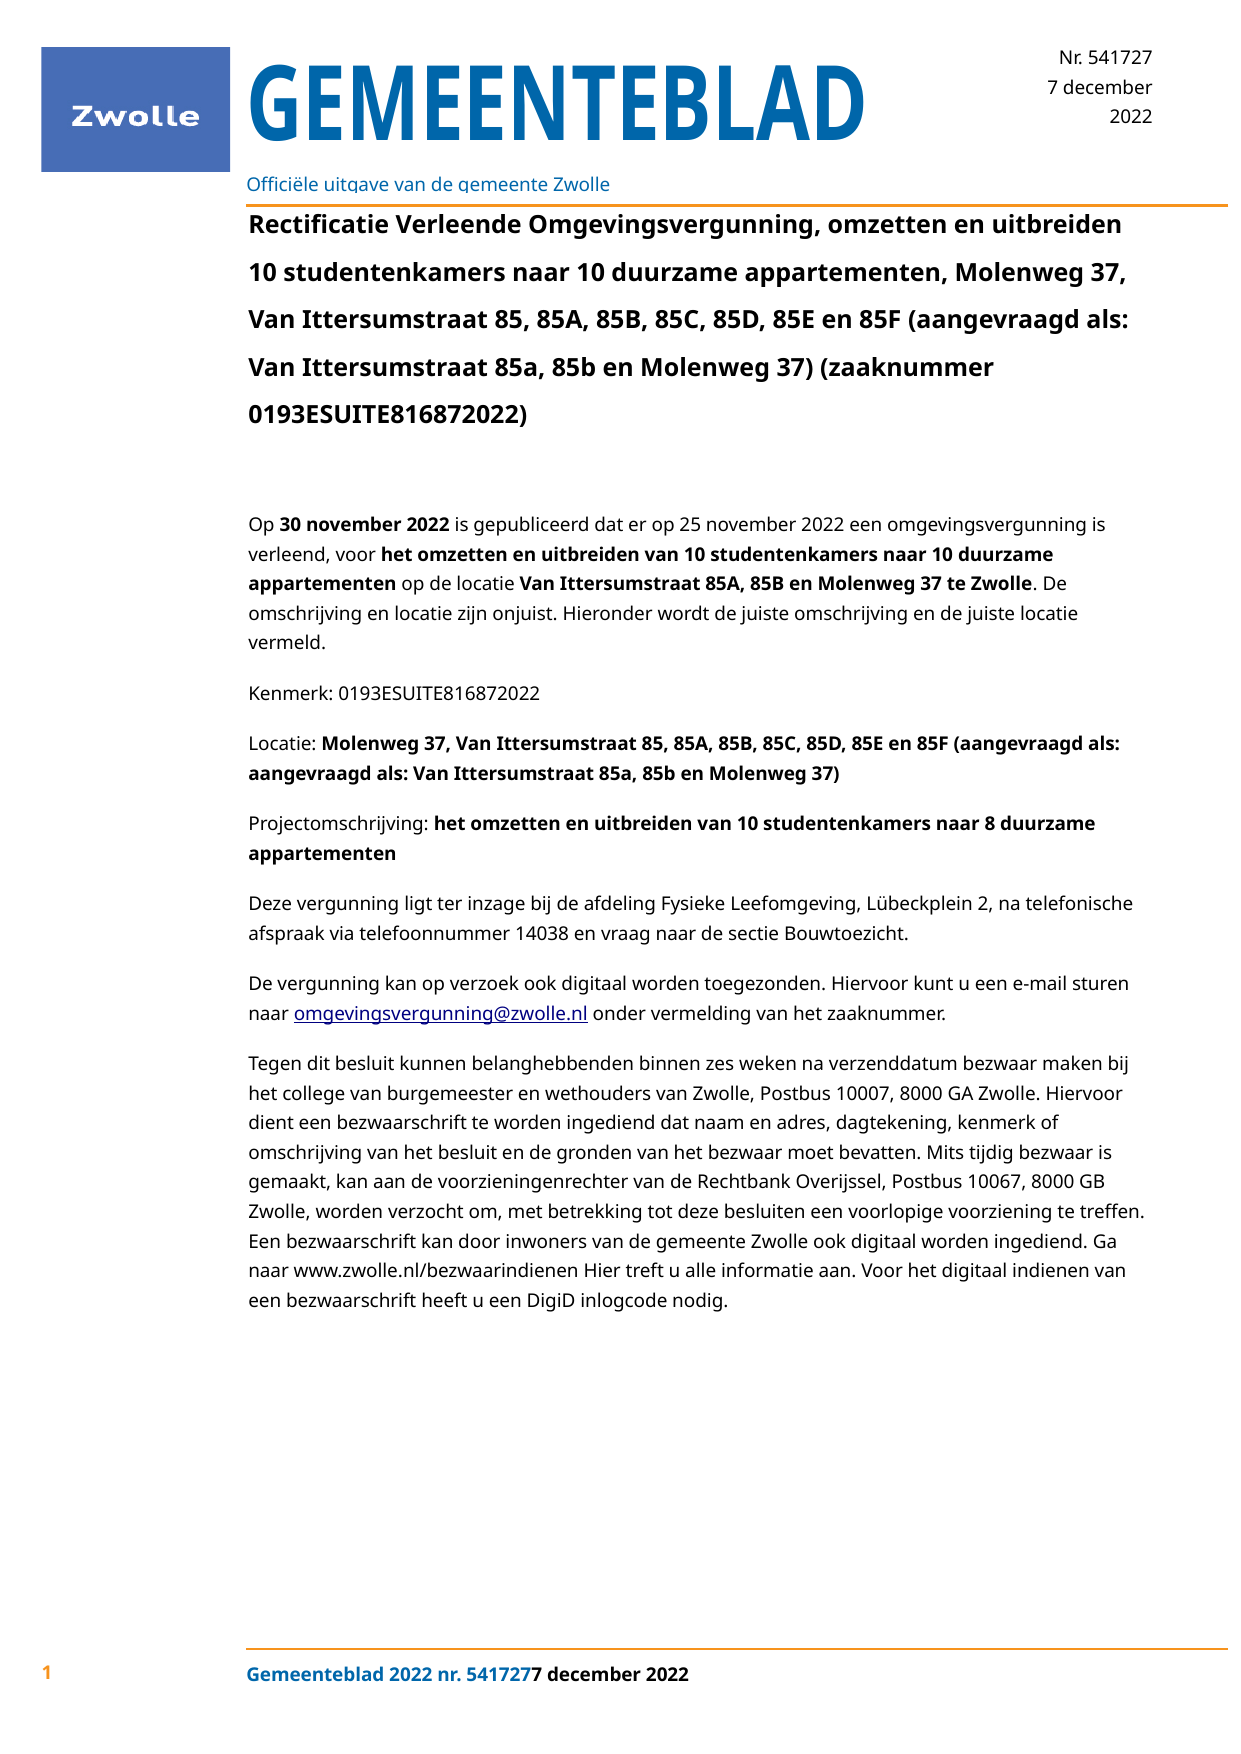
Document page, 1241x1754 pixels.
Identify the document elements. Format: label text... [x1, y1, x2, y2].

text De vergunning kan op verzoek ook digitaal worden toegezonden. Hiervoor kunt u een e-mail sturen naar omgevingsvergunning@zwolle.nl onder vermelding van het zaaknummer. [248, 970, 1152, 1026]
text Rectificatie Verleende Omgevingsvergunning, omzetten en uitbreiden 10 studentenkamers naar 10 duurzame appartementen, Molenweg 37, Van Ittersumstraat 85, 85A, 85B, 85C, 85D, 85E en 85F (aangevraagd als: Van Ittersumstraat 85a, 85b en Molenweg 37) (zaaknummer 0193ESUITE816872022) [248, 207, 1152, 431]
text Op 30 november 2022 is gepubliceerd dat er op 25 november 2022 een omgevingsvergunning is verleend, voor het omzetten en uitbreiden van 10 studentenkamers naar 10 duurzame appartementen op de locatie Van Ittersumstraat 85A, 85B en Molenweg 37 te Zwolle. De omschrijving en locatie zijn onjuist. Hieronder wordt de juiste omschrijving en de juiste locatie vermeld. [248, 511, 1152, 655]
text Kenmerk: 0193ESUITE816872022 [248, 680, 1152, 706]
text Locatie: Molenweg 37, Van Ittersumstraat 85, 85A, 85B, 85C, 85D, 85E en 85F (aangevraagd als: aangevraagd als: Van Ittersumstraat 85a, 85b en Molenweg 37) [248, 730, 1152, 786]
text Deze vergunning ligt ter inzage bij de afdeling Fysieke Leefomgeving, Lübeckplein 2, na telefonische afspraak via telefoonnummer 14038 en vraag naar de sectie Bouwtoezicht. [248, 890, 1152, 946]
text Tegen dit besluit kunnen belanghebbenden binnen zes weken na verzenddatum bezwaar maken bij het college van burgemeester en wethouders van Zwolle, Postbus 10007, 8000 GA Zwolle. Hiervoor dient een bezwaarschrift te worden ingediend dat naam en adres, dagtekening, kenmerk of omschrijving van het besluit en de gronden van het bezwaar moet bevatten. Mits tijdig bezwaar is gemaakt, kan aan de voorzieningenrechter van de Rechtbank Overijssel, Postbus 10067, 8000 GB Zwolle, worden verzocht om, met betrekking tot deze besluiten een voorlopige voorziening te treffen. Een bezwaarschrift kan door inwoners van de gemeente Zwolle ook digitaal worden ingediend. Ga naar www.zwolle.nl/bezwaarindienen Hier treft u alle informatie aan. Voor het digitaal indienen van een bezwaarschrift heeft u een DigiD inlogcode nodig. [248, 1050, 1152, 1313]
text Projectomschrijving: het omzetten en uitbreiden van 10 studentenkamers naar 8 duurzame appartementen [248, 810, 1152, 866]
picture [41, 47, 231, 172]
